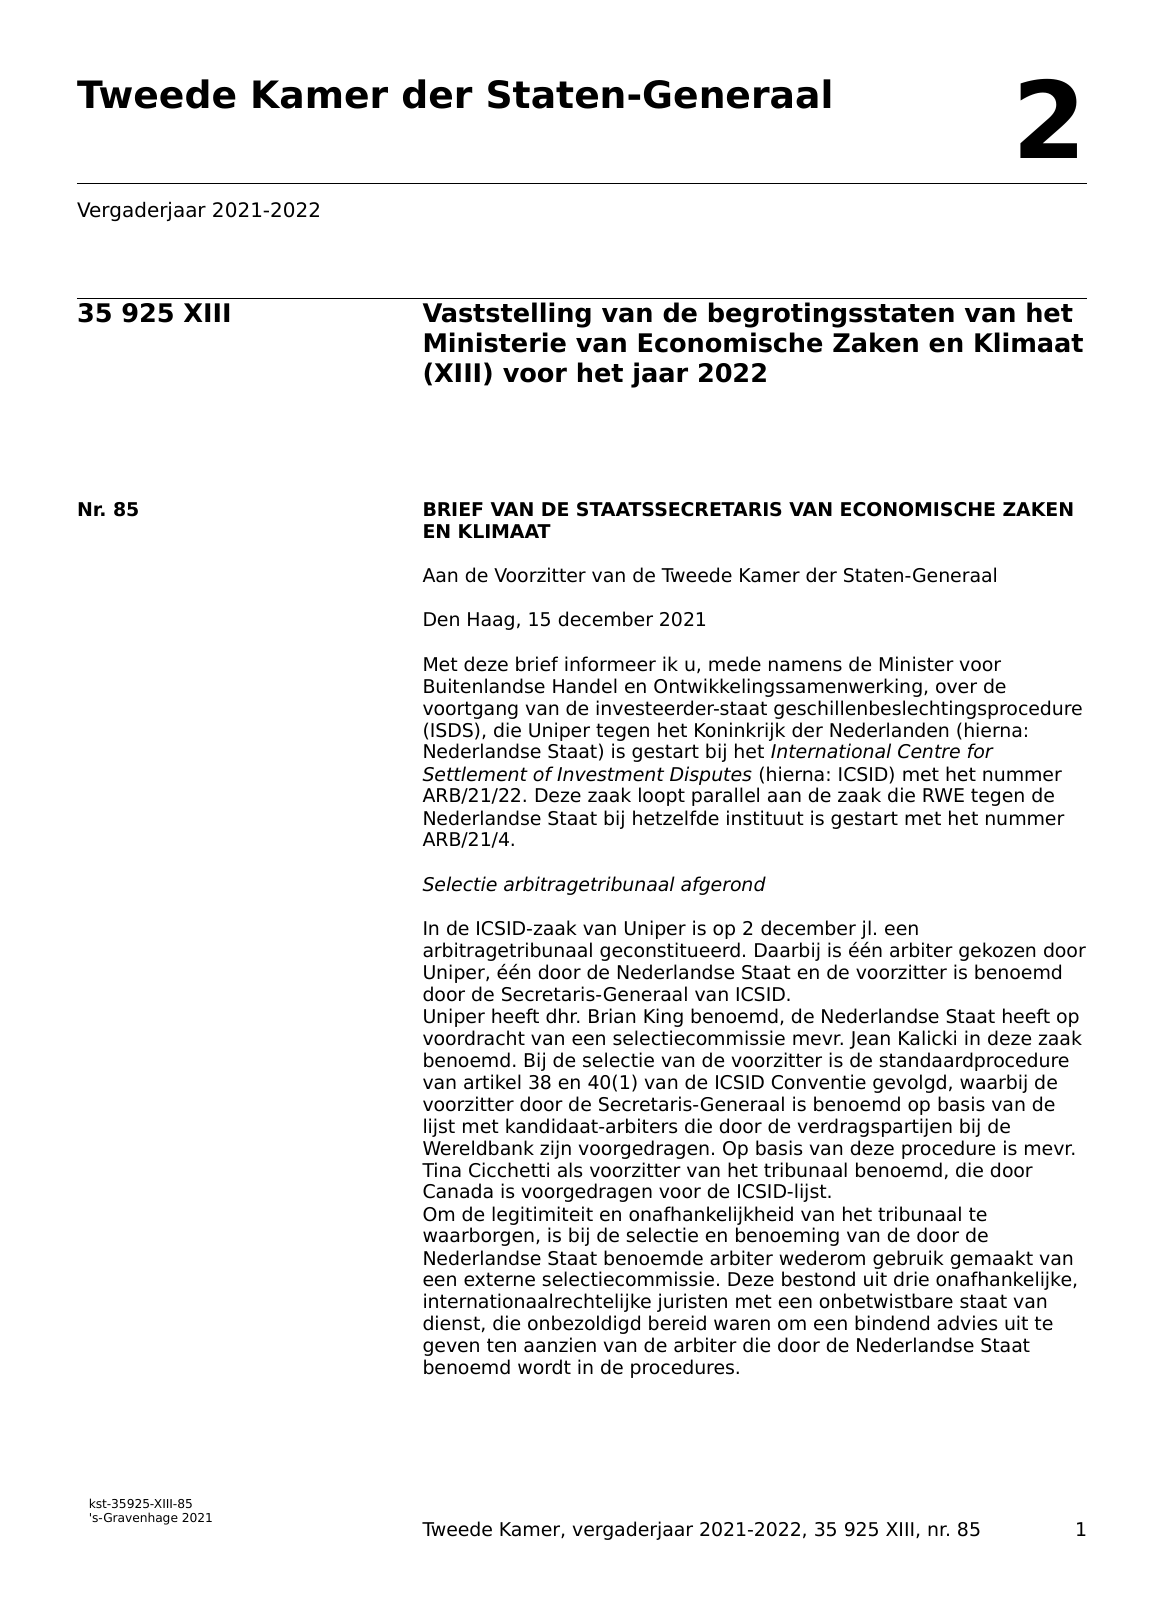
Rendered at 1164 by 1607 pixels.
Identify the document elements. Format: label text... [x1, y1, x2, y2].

text Aan de Voorzitter van de Tweede Kamer der Staten-Generaal [422, 565, 1087, 587]
text Met deze brief informeer ik u, mede namens de Minister voor Buitenlandse Handel en Ontwikkelingssamenwerking, over de voortgang van de investeerder-staat geschillenbeslechtingsprocedure (ISDS), die Uniper tegen het Koninkrijk der Nederlanden (hierna: Nederlandse Staat) is gestart bij het International Centre for Settlement of Investment Disputes (hierna: ICSID) met het nummer ARB/21/22. Deze zaak loopt parallel aan de zaak die RWE tegen de Nederlandse Staat bij hetzelfde instituut is gestart met het nummer ARB/21/4. [422, 653, 1087, 851]
table_header 2 [886, 59, 1087, 183]
table_header Tweede Kamer der Staten-Generaal [77, 59, 886, 183]
subtitle 35 925 XIII Vaststelling van de begrotingsstaten van het Ministerie van Economische Zaken en Klimaat (XIII) voor het jaar 2022 [77, 299, 1087, 388]
text kst-35925-XIII-85 [88, 1497, 323, 1511]
table_cell Vergaderjaar 2021-2022 [77, 184, 1087, 298]
text 's-Gravenhage 2021 [88, 1511, 323, 1525]
text In de ICSID-zaak van Uniper is op 2 december jl. een arbitragetribunaal geconstitueerd. Daarbij is één arbiter gekozen door Uniper, één door de Nederlandse Staat en de voorzitter is benoemd door de Secretaris-Generaal van ICSID. [422, 918, 1087, 1006]
text Om de legitimiteit en onafhankelijkheid van het tribunaal te waarborgen, is bij de selectie en benoeming van de door de Nederlandse Staat benoemde arbiter wederom gebruik gemaakt van een externe selectiecommissie. Deze bestond uit drie onafhankelijke, internationaalrechtelijke juristen met een onbetwistbare staat van dienst, die onbezoldigd bereid waren om een bindend advies uit te geven ten aanzien van de arbiter die door de Nederlandse Staat benoemd wordt in de procedures. [422, 1203, 1087, 1379]
subtitle Selectie arbitragetribunaal afgerond [422, 873, 1087, 896]
text Uniper heeft dhr. Brian King benoemd, de Nederlandse Staat heeft op voordracht van een selectiecommissie mevr. Jean Kalicki in deze zaak benoemd. Bij de selectie van de voorzitter is de standaardprocedure van artikel 38 en 40(1) van de ICSID Conventie gevolgd, waarbij de voorzitter door de Secretaris-Generaal is benoemd op basis van de lijst met kandidaat-arbiters die door de verdragspartijen bij de Wereldbank zijn voorgedragen. Op basis van deze procedure is mevr. Tina Cicchetti als voorzitter van het tribunaal benoemd, die door Canada is voorgedragen voor de ICSID-lijst. [422, 1006, 1087, 1203]
text Den Haag, 15 december 2021 [422, 609, 1087, 631]
subtitle Nr. 85 BRIEF VAN DE STAATSSECRETARIS VAN ECONOMISCHE ZAKEN EN KLIMAAT [77, 499, 1087, 543]
